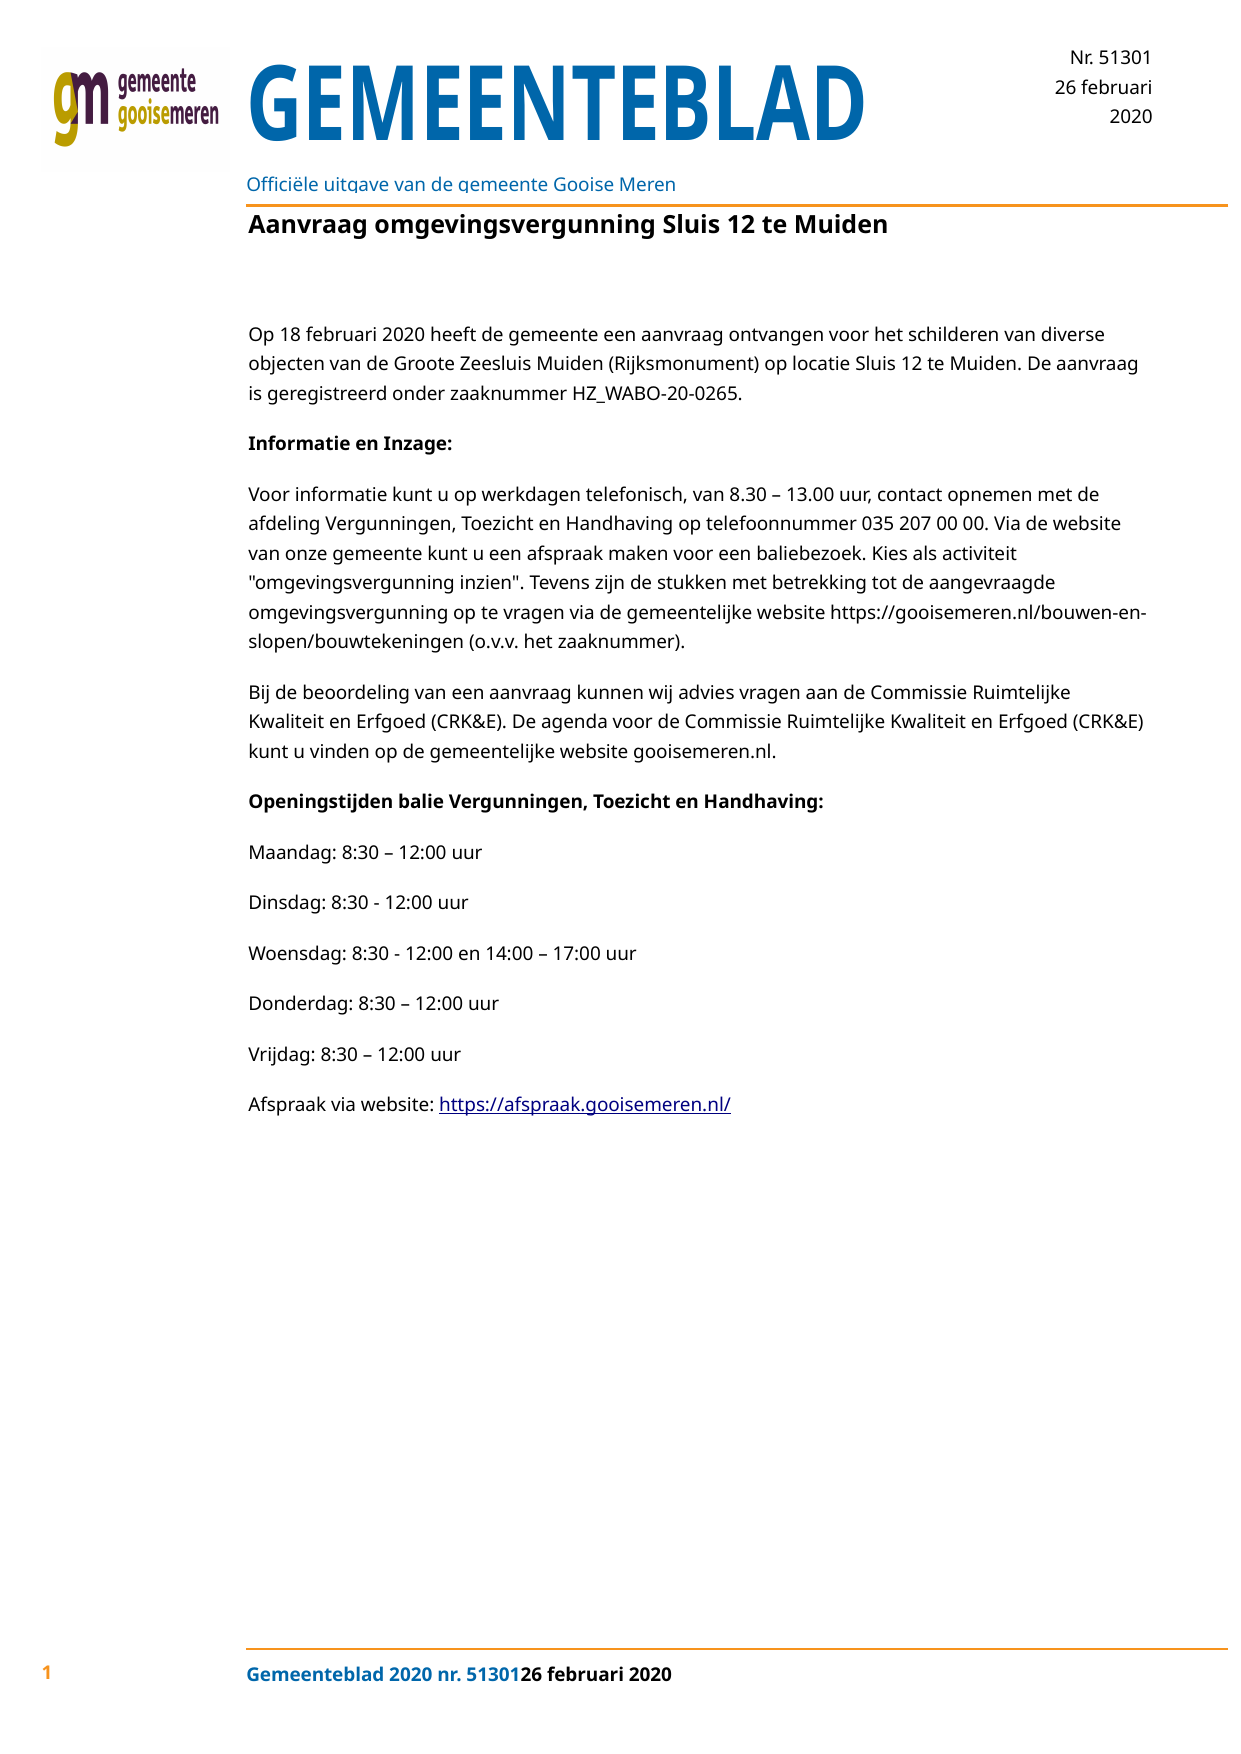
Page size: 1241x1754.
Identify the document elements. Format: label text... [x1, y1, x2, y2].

text Voor informatie kunt u op werkdagen telefonisch, van 8.30 – 13.00 uur, contact opnemen met de afdeling Vergunningen, Toezicht en Handhaving op telefoonnummer 035 207 00 00. Via de website van onze gemeente kunt u een afspraak maken voor een baliebezoek. Kies als activiteit "omgevingsvergunning inzien". Tevens zijn de stukken met betrekking tot de aangevraagde omgevingsvergunning op te vragen via de gemeentelijke website https://gooisemeren.nl/bouwen-en-slopen/bouwtekeningen (o.v.v. het zaaknummer). [248, 481, 1152, 654]
text Dinsdag: 8:30 - 12:00 uur [248, 889, 1152, 915]
text Op 18 februari 2020 heeft de gemeente een aanvraag ontvangen voor het schilderen van diverse objecten van de Groote Zeesluis Muiden (Rijksmonument) op locatie Sluis 12 te Muiden. De aanvraag is geregistreerd onder zaaknummer HZ_WABO-20-0265. [248, 321, 1152, 406]
text Vrijdag: 8:30 – 12:00 uur [248, 1041, 1152, 1066]
text Afspraak via website: https://afspraak.gooisemeren.nl/ [248, 1091, 1152, 1117]
text Informatie en Inzage: [248, 430, 1152, 456]
text Maandag: 8:30 – 12:00 uur [248, 839, 1152, 865]
text Donderdag: 8:30 – 12:00 uur [248, 990, 1152, 1016]
text Aanvraag omgevingsvergunning Sluis 12 te Muiden [248, 207, 1152, 241]
picture [41, 47, 231, 172]
text Openingstijden balie Vergunningen, Toezicht en Handhaving: [248, 789, 1152, 814]
text Bij de beoordeling van een aanvraag kunnen wij advies vragen aan de Commissie Ruimtelijke Kwaliteit en Erfgoed (CRK&E). De agenda voor de Commissie Ruimtelijke Kwaliteit en Erfgoed (CRK&E) kunt u vinden op de gemeentelijke website gooisemeren.nl. [248, 679, 1152, 764]
text Woensdag: 8:30 - 12:00 en 14:00 – 17:00 uur [248, 940, 1152, 966]
